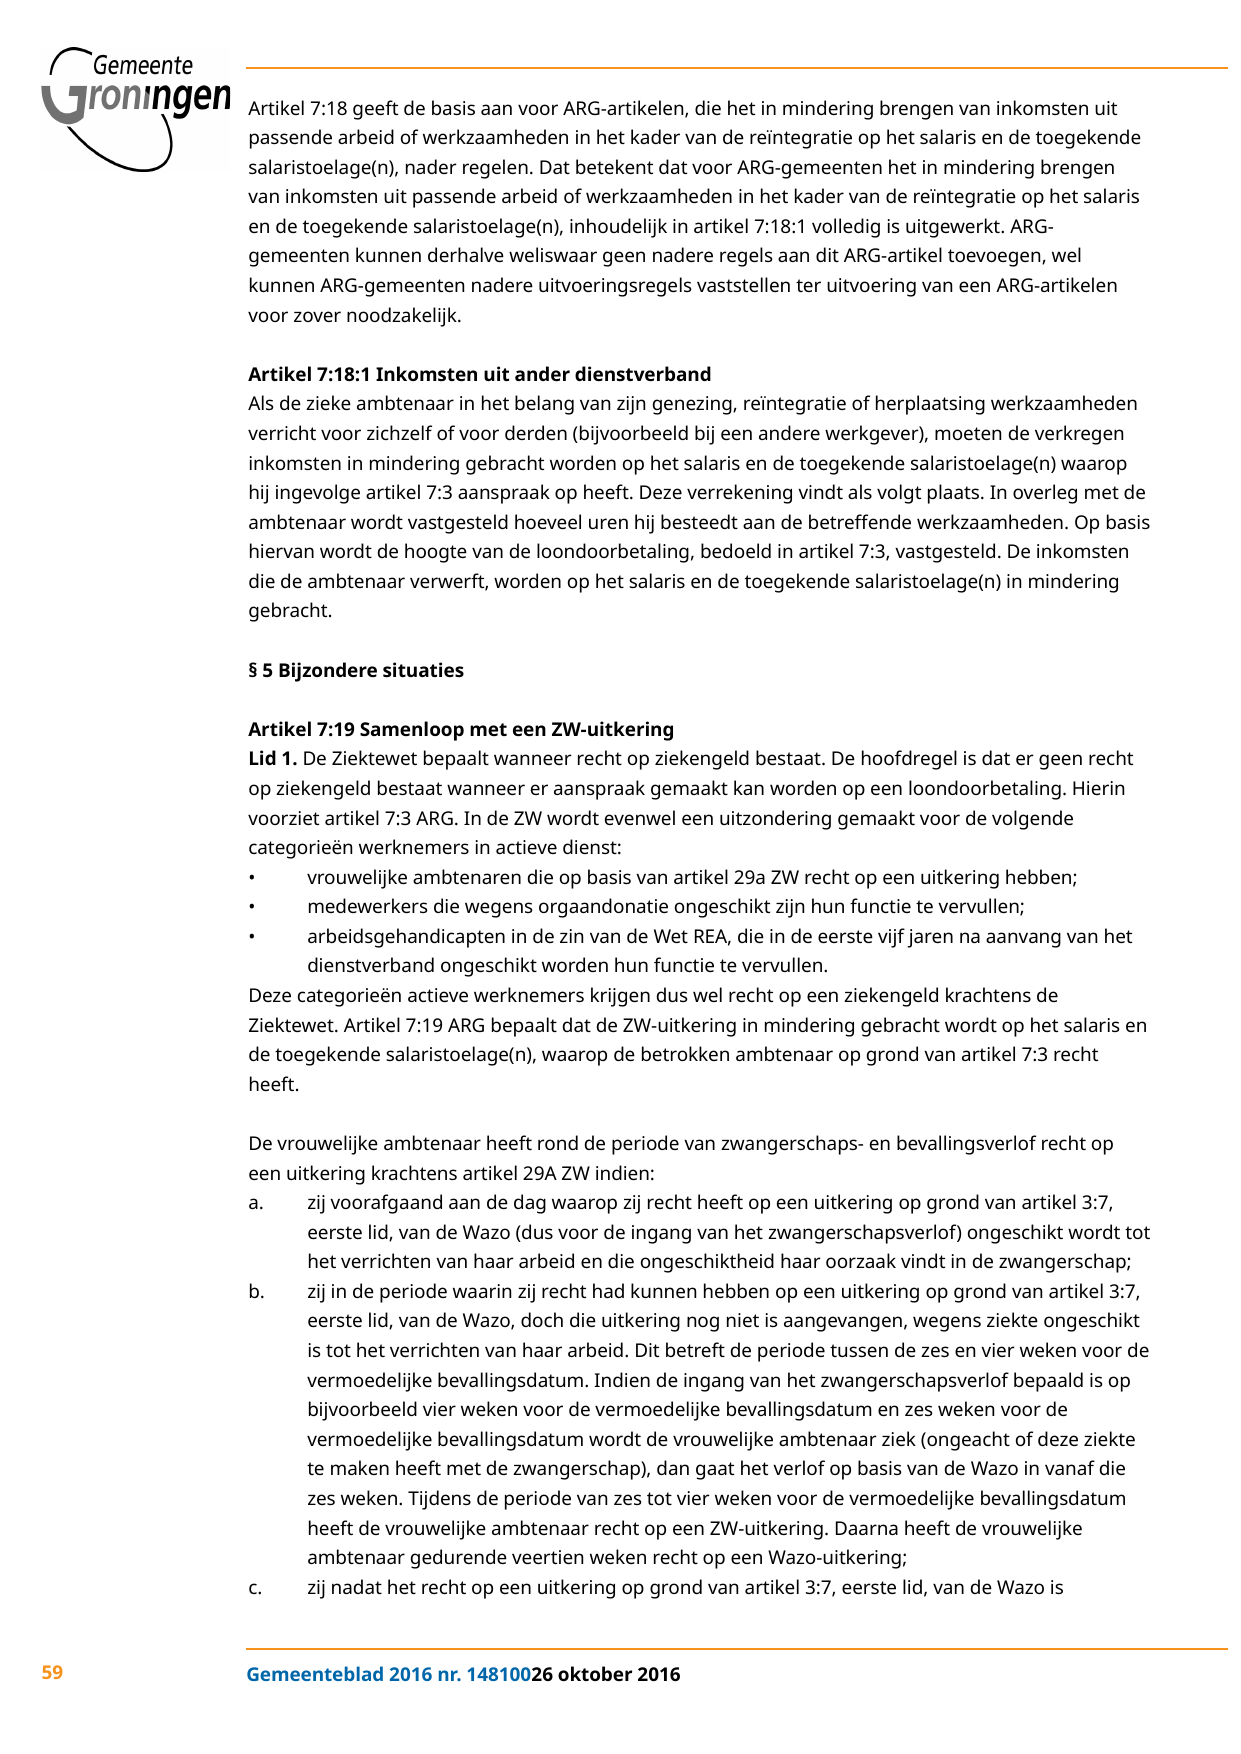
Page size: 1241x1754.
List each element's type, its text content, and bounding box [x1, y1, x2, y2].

text Lid 1. De Ziektewet bepaalt wanneer recht op ziekengeld bestaat. De hoofdregel is dat er geen recht op ziekengeld bestaat wanneer er aanspraak gemaakt kan worden op een loondoorbetaling. Hierin voorziet artikel 7:3 ARG. In de ZW wordt evenwel een uitzondering gemaakt voor de volgende categorieën werknemers in actieve dienst: [248, 746, 1152, 860]
text Artikel 7:18 geeft de basis aan voor ARG-artikelen, die het in mindering brengen van inkomsten uit passende arbeid of werkzaamheden in het kader van de reïntegratie op het salaris en de toegekende salaristoelage(n), nader regelen. Dat betekent dat voor ARG-gemeenten het in mindering brengen van inkomsten uit passende arbeid of werkzaamheden in het kader van de reïntegratie op het salaris en de toegekende salaristoelage(n), inhoudelijk in artikel 7:18:1 volledig is uitgewerkt. ARG-gemeenten kunnen derhalve weliswaar geen nadere regels aan dit ARG-artikel toevoegen, wel kunnen ARG-gemeenten nadere uitvoeringsregels vaststellen ter uitvoering van een ARG-artikelen voor zover noodzakelijk. [248, 95, 1152, 328]
list zij in de periode waarin zij recht had kunnen hebben op een uitkering op grond van artikel 3:7, eerste lid, van de Wazo, doch die uitkering nog niet is aangevangen, wegens ziekte ongeschikt is tot het verrichten van haar arbeid. Dit betreft de periode tussen de zes en vier weken voor de vermoedelijke bevallingsdatum. Indien de ingang van het zwangerschapsverlof bepaald is op bijvoorbeeld vier weken voor de vermoedelijke bevallingsdatum en zes weken voor de vermoedelijke bevallingsdatum wordt de vrouwelijke ambtenaar ziek (ongeacht of deze ziekte te maken heeft met de zwangerschap), dan gaat het verlof op basis van de Wazo in vanaf die zes weken. Tijdens de periode van zes tot vier weken voor de vermoedelijke bevallingsdatum heeft de vrouwelijke ambtenaar recht op een ZW-uitkering. Daarna heeft de vrouwelijke ambtenaar gedurende veertien weken recht op een Wazo-uitkering; [248, 1278, 1152, 1570]
text Deze categorieën actieve werknemers krijgen dus wel recht op een ziekengeld krachtens de Ziektewet. Artikel 7:19 ARG bepaalt dat de ZW-uitkering in mindering gebracht wordt op het salaris en de toegekende salaristoelage(n), waarop de betrokken ambtenaar op grond van artikel 7:3 recht heeft. [248, 982, 1152, 1097]
list medewerkers die wegens orgaandonatie ongeschikt zijn hun functie te vervullen; [248, 893, 1152, 919]
text De vrouwelijke ambtenaar heeft rond de periode van zwangerschaps- en bevallingsverlof recht op een uitkering krachtens artikel 29A ZW indien: [248, 1130, 1152, 1186]
text Als de zieke ambtenaar in het belang van zijn genezing, reïntegratie of herplaatsing werkzaamheden verricht voor zichzelf of voor derden (bijvoorbeeld bij een andere werkgever), moeten de verkregen inkomsten in mindering gebracht worden op het salaris en de toegekende salaristoelage(n) waarop hij ingevolge artikel 7:3 aanspraak op heeft. Deze verrekening vindt als volgt plaats. In overleg met de ambtenaar wordt vastgesteld hoeveel uren hij besteedt aan de betreffende werkzaamheden. Op basis hiervan wordt de hoogte van de loondoorbetaling, bedoeld in artikel 7:3, vastgesteld. De inkomsten die de ambtenaar verwerft, worden op het salaris en de toegekende salaristoelage(n) in mindering gebracht. [248, 391, 1152, 623]
list zij voorafgaand aan de dag waarop zij recht heeft op een uitkering op grond van artikel 3:7, eerste lid, van de Wazo (dus voor de ingang van het zwangerschapsverlof) ongeschikt wordt tot het verrichten van haar arbeid en die ongeschiktheid haar oorzaak vindt in de zwangerschap; [248, 1189, 1152, 1274]
list zij nadat het recht op een uitkering op grond van artikel 3:7, eerste lid, van de Wazo is [248, 1574, 1152, 1600]
text Artikel 7:18:1 Inkomsten uit ander dienstverband [248, 361, 1152, 387]
text § 5 Bijzondere situaties [248, 657, 1152, 683]
list arbeidsgehandicapten in de zin van de Wet REA, die in de eerste vijf jaren na aanvang van het dienstverband ongeschikt worden hun functie te vervullen. [248, 923, 1152, 978]
picture [41, 47, 231, 172]
text Artikel 7:19 Samenloop met een ZW-uitkering [248, 716, 1152, 742]
list vrouwelijke ambtenaren die op basis van artikel 29a ZW recht op een uitkering hebben; [248, 864, 1152, 890]
